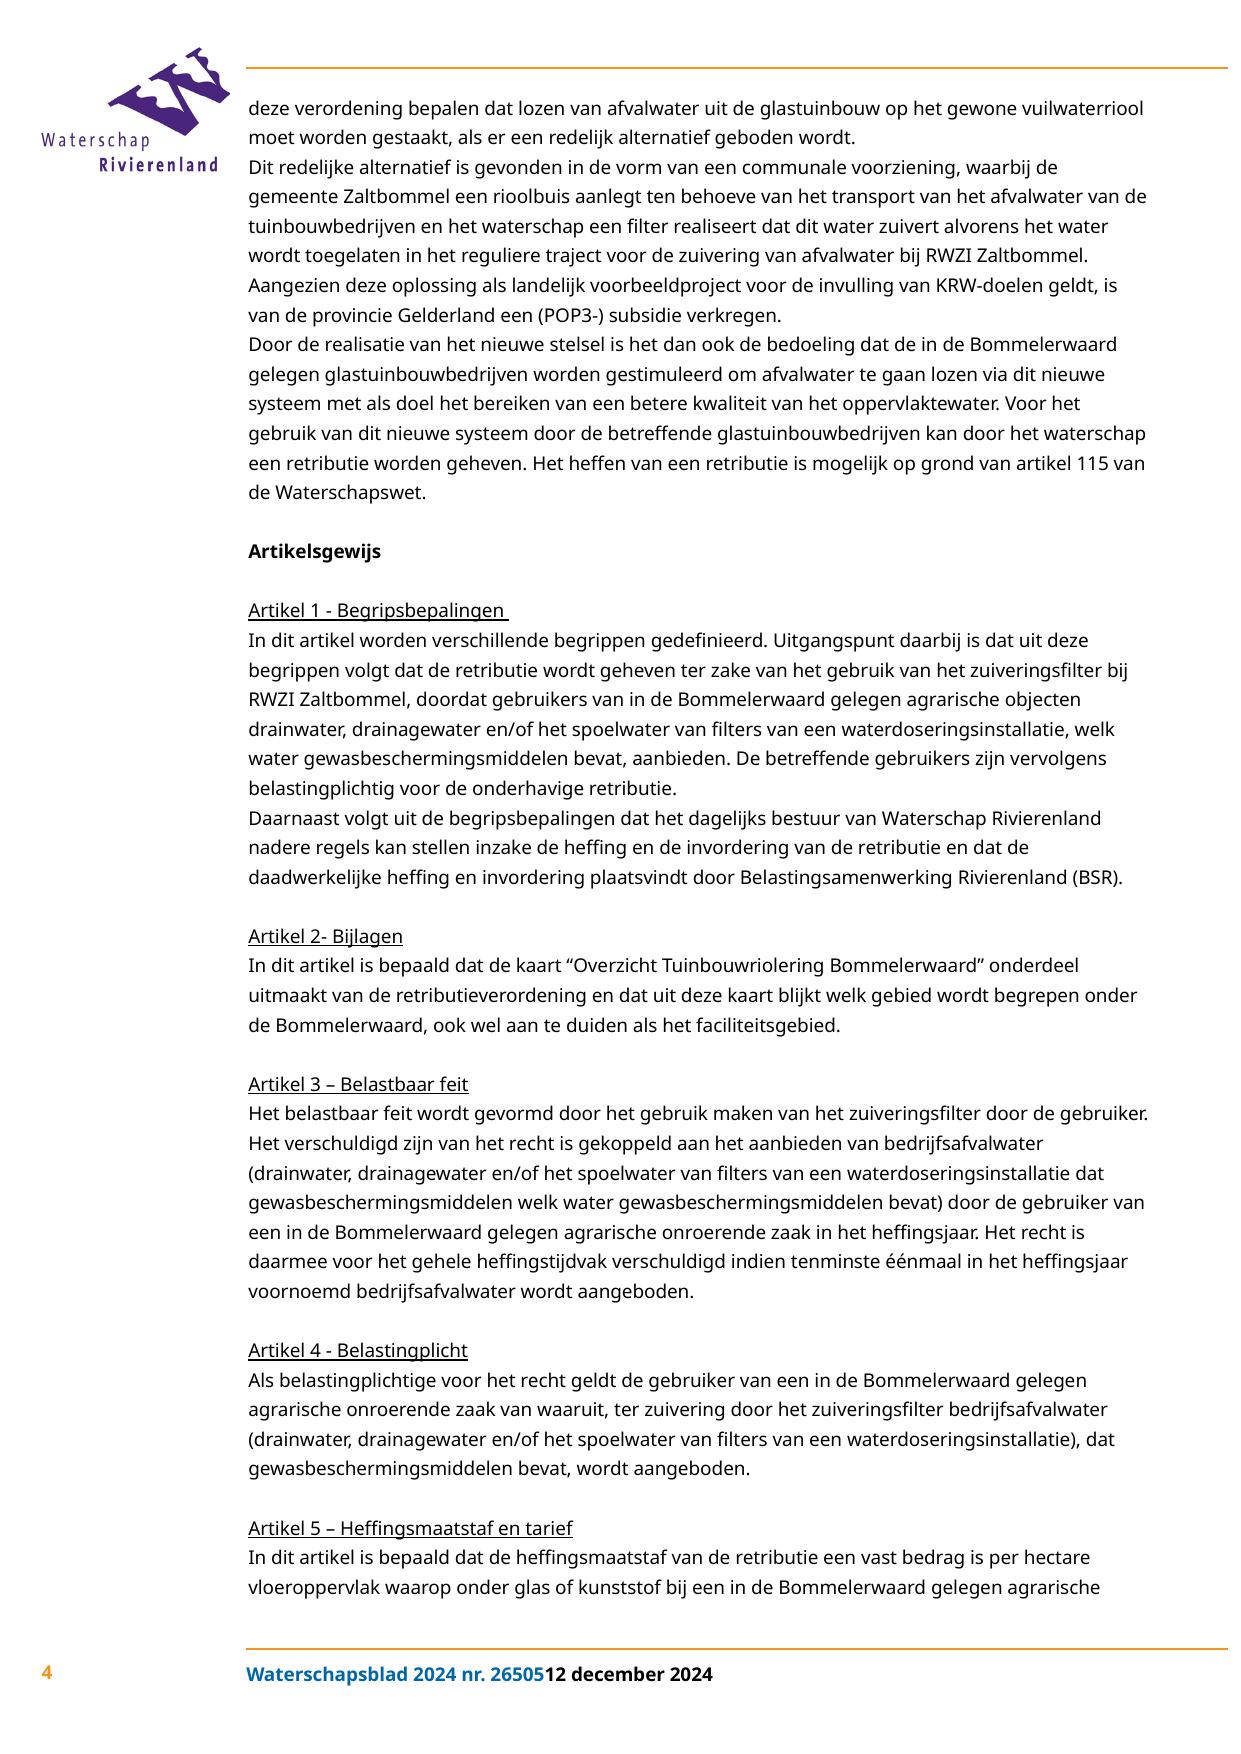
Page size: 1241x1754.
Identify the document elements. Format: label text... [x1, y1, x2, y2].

picture [41, 47, 231, 172]
text Artikel 4 - Belastingplicht [248, 1337, 1152, 1363]
text Artikel 3 – Belastbaar feit [248, 1071, 1152, 1097]
text Als belastingplichtige voor het recht geldt de gebruiker van een in de Bommelerwaard gelegen agrarische onroerende zaak van waaruit, ter zuivering door het zuiveringsfilter bedrijfsafvalwater (drainwater, drainagewater en/of het spoelwater van filters van een waterdoseringsinstallatie), dat gewasbeschermingsmiddelen bevat, wordt aangeboden. [248, 1367, 1152, 1481]
text In dit artikel is bepaald dat de kaart “Overzicht Tuinbouwriolering Bommelerwaard” onderdeel uitmaakt van de retributieverordening en dat uit deze kaart blijkt welk gebied wordt begrepen onder de Bommelerwaard, ook wel aan te duiden als het faciliteitsgebied. [248, 953, 1152, 1038]
text In dit artikel is bepaald dat de heffingsmaatstaf van de retributie een vast bedrag is per hectare vloeroppervlak waarop onder glas of kunststof bij een in de Bommelerwaard gelegen agrarische [248, 1544, 1152, 1600]
text Artikel 1 - Begripsbepalingen [248, 598, 1152, 623]
text Artikelsgewijs [248, 538, 1152, 564]
text Daarnaast volgt uit de begripsbepalingen dat het dagelijks bestuur van Waterschap Rivierenland nadere regels kan stellen inzake de heffing en de invordering van de retributie en dat de daadwerkelijke heffing en invordering plaatsvindt door Belastingsamenwerking Rivierenland (BSR). [248, 805, 1152, 890]
text Artikel 5 – Heffingsmaatstaf en tarief [248, 1515, 1152, 1541]
text In dit artikel worden verschillende begrippen gedefinieerd. Uitgangspunt daarbij is dat uit deze begrippen volgt dat de retributie wordt geheven ter zake van het gebruik van het zuiveringsfilter bij RWZI Zaltbommel, doordat gebruikers van in de Bommelerwaard gelegen agrarische objecten drainwater, drainagewater en/of het spoelwater van filters van een waterdoseringsinstallatie, welk water gewasbeschermingsmiddelen bevat, aanbieden. De betreffende gebruikers zijn vervolgens belastingplichtig voor de onderhavige retributie. [248, 627, 1152, 801]
text Artikel 2- Bijlagen [248, 923, 1152, 949]
text Dit redelijke alternatief is gevonden in de vorm van een communale voorziening, waarbij de gemeente Zaltbommel een rioolbuis aanlegt ten behoeve van het transport van het afvalwater van de tuinbouwbedrijven en het waterschap een filter realiseert dat dit water zuivert alvorens het water wordt toegelaten in het reguliere traject voor de zuivering van afvalwater bij RWZI Zaltbommel. Aangezien deze oplossing als landelijk voorbeeldproject voor de invulling van KRW-doelen geldt, is van de provincie Gelderland een (POP3-) subsidie verkregen. [248, 154, 1152, 328]
text Het belastbaar feit wordt gevormd door het gebruik maken van het zuiveringsfilter door de gebruiker. Het verschuldigd zijn van het recht is gekoppeld aan het aanbieden van bedrijfsafvalwater (drainwater, drainagewater en/of het spoelwater van filters van een waterdoseringsinstallatie dat gewasbeschermingsmiddelen welk water gewasbeschermingsmiddelen bevat) door de gebruiker van een in de Bommelerwaard gelegen agrarische onroerende zaak in het heffingsjaar. Het recht is daarmee voor het gehele heffingstijdvak verschuldigd indien tenminste éénmaal in het heffingsjaar voornoemd bedrijfsafvalwater wordt aangeboden. [248, 1101, 1152, 1304]
text Door de realisatie van het nieuwe stelsel is het dan ook de bedoeling dat de in de Bommelerwaard gelegen glastuinbouwbedrijven worden gestimuleerd om afvalwater te gaan lozen via dit nieuwe systeem met als doel het bereiken van een betere kwaliteit van het oppervlaktewater. Voor het gebruik van dit nieuwe systeem door de betreffende glastuinbouwbedrijven kan door het waterschap een retributie worden geheven. Het heffen van een retributie is mogelijk op grond van artikel 115 van de Waterschapswet. [248, 331, 1152, 505]
text deze verordening bepalen dat lozen van afvalwater uit de glastuinbouw op het gewone vuilwaterriool moet worden gestaakt, als er een redelijk alternatief geboden wordt. [248, 95, 1152, 150]
